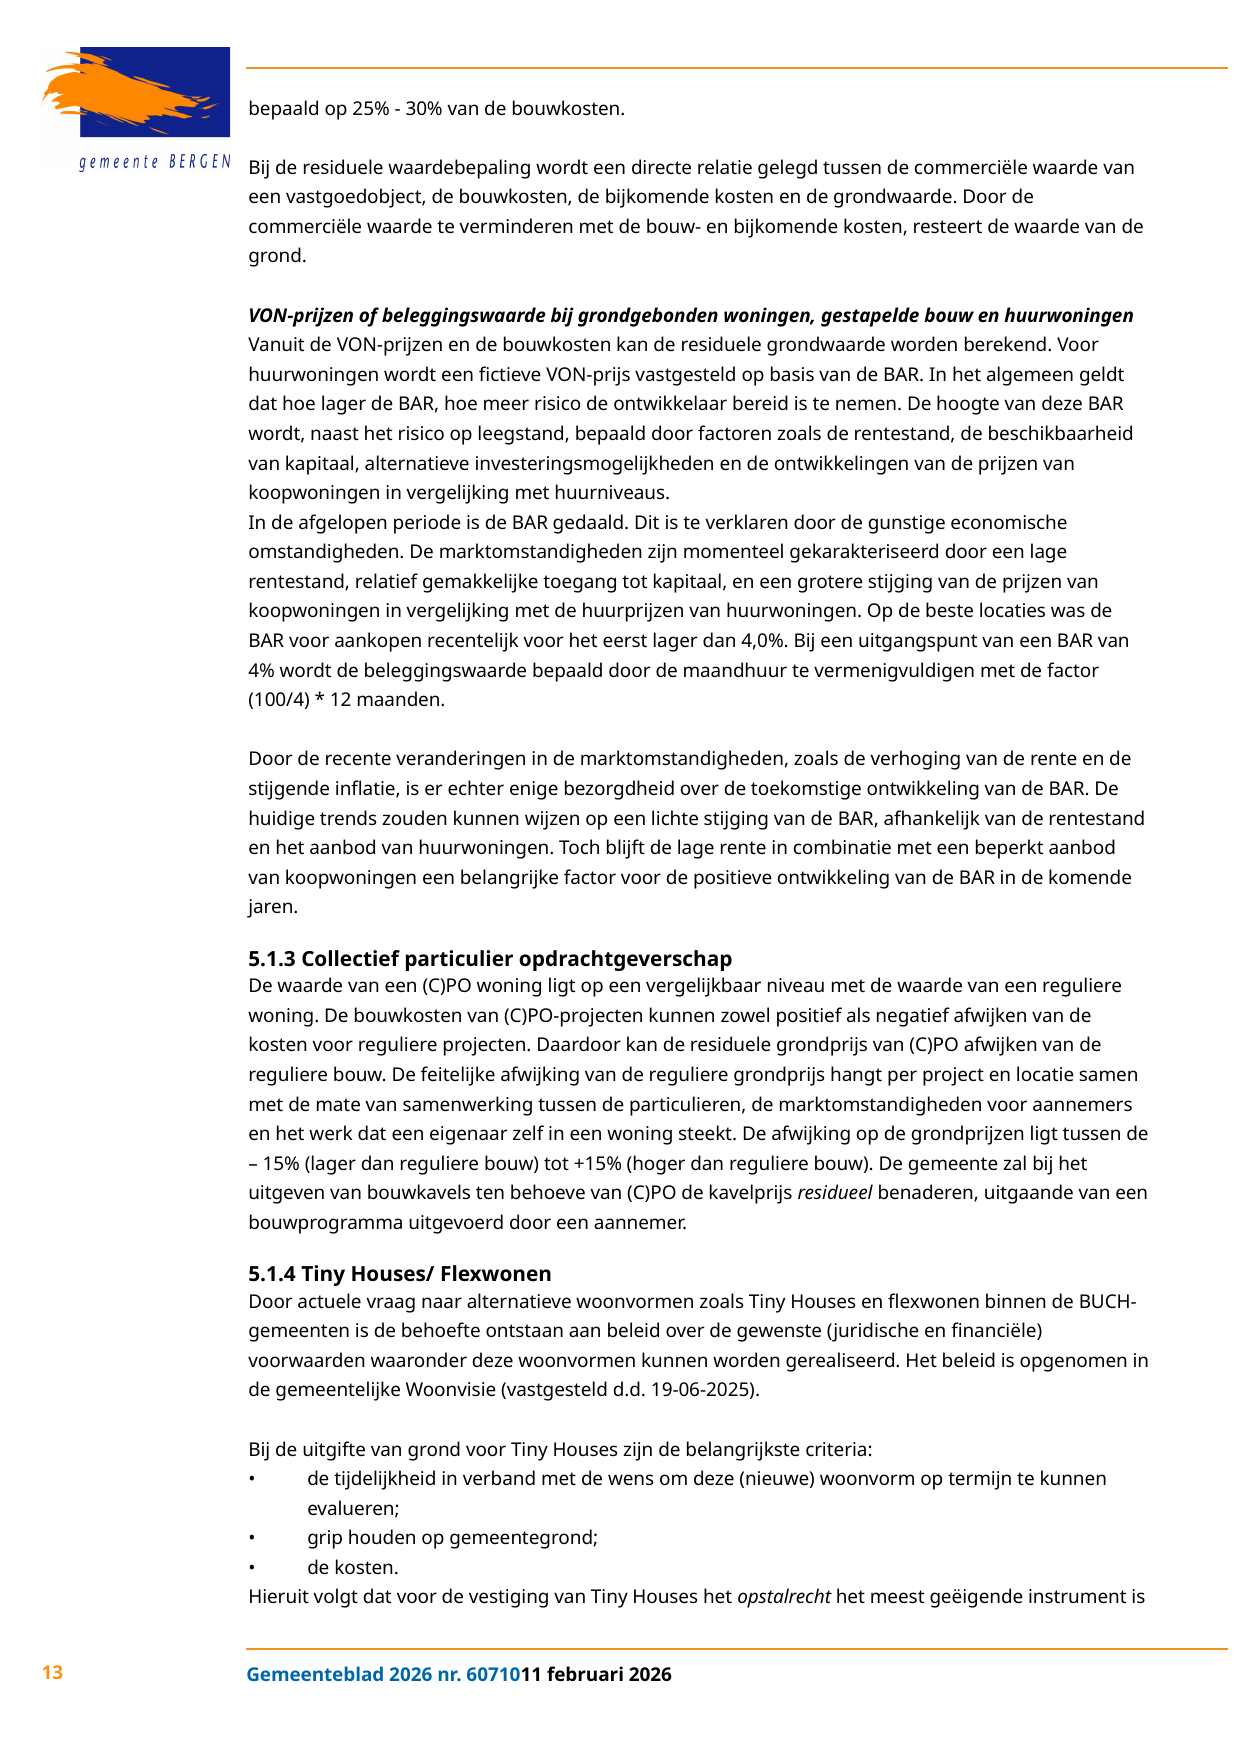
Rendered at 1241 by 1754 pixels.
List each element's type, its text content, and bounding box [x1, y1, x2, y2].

list de kosten. [248, 1554, 1152, 1580]
text Hieruit volgt dat voor de vestiging van Tiny Houses het opstalrecht het meest geëigende instrument is [248, 1584, 1152, 1609]
text Door de recente veranderingen in de marktomstandigheden, zoals de verhoging van de rente en de stijgende inflatie, is er echter enige bezorgdheid over de toekomstige ontwikkeling van de BAR. De huidige trends zouden kunnen wijzen op een lichte stijging van de BAR, afhankelijk van de rentestand en het aanbod van huurwoningen. Toch blijft de lage rente in combinatie met een beperkt aanbod van koopwoningen een belangrijke factor voor de positieve ontwikkeling van de BAR in de komende jaren. [248, 746, 1152, 919]
list grip houden op gemeentegrond; [248, 1524, 1152, 1550]
text bepaald op 25% - 30% van de bouwkosten. [248, 95, 1152, 121]
text Vanuit de VON-prijzen en de bouwkosten kan de residuele grondwaarde worden berekend. Voor huurwoningen wordt een fictieve VON-prijs vastgesteld op basis van de BAR. In het algemeen geldt dat hoe lager de BAR, hoe meer risico de ontwikkelaar bereid is te nemen. De hoogte van deze BAR wordt, naast het risico op leegstand, bepaald door factoren zoals de rentestand, de beschikbaarheid van kapitaal, alternatieve investeringsmogelijkheden en de ontwikkelingen van de prijzen van koopwoningen in vergelijking met huurniveaus. [248, 331, 1152, 505]
text Bij de uitgifte van grond voor Tiny Houses zijn de belangrijkste criteria: [248, 1436, 1152, 1462]
text VON-prijzen of beleggingswaarde bij grondgebonden woningen, gestapelde bouw en huurwoningen [248, 302, 1152, 328]
text 5.1.3 Collectief particulier opdrachtgeverschap [248, 944, 1152, 972]
list de tijdelijkheid in verband met de wens om deze (nieuwe) woonvorm op termijn te kunnen evalueren; [248, 1465, 1152, 1521]
text Bij de residuele waardebepaling wordt een directe relatie gelegd tussen de commerciële waarde van een vastgoedobject, de bouwkosten, de bijkomende kosten en de grondwaarde. Door de commerciële waarde te verminderen met de bouw- en bijkomende kosten, resteert de waarde van de grond. [248, 154, 1152, 268]
picture [41, 47, 231, 172]
text Door actuele vraag naar alternatieve woonvormen zoals Tiny Houses en flexwonen binnen de BUCH-gemeenten is de behoefte ontstaan aan beleid over de gewenste (juridische en financiële) voorwaarden waaronder deze woonvormen kunnen worden gerealiseerd. Het beleid is opgenomen in de gemeentelijke Woonvisie (vastgesteld d.d. 19-06-2025). [248, 1288, 1152, 1402]
text De waarde van een (C)PO woning ligt op een vergelijkbaar niveau met de waarde van een reguliere woning. De bouwkosten van (C)PO-projecten kunnen zowel positief als negatief afwijken van de kosten voor reguliere projecten. Daardoor kan de residuele grondprijs van (C)PO afwijken van de reguliere bouw. De feitelijke afwijking van de reguliere grondprijs hangt per project en locatie samen met de mate van samenwerking tussen de particulieren, de marktomstandigheden voor aannemers en het werk dat een eigenaar zelf in een woning steekt. De afwijking op de grondprijzen ligt tussen de – 15% (lager dan reguliere bouw) tot +15% (hoger dan reguliere bouw). De gemeente zal bij het uitgeven van bouwkavels ten behoeve van (C)PO de kavelprijs residueel benaderen, uitgaande van een bouwprogramma uitgevoerd door een aannemer. [248, 972, 1152, 1235]
text 5.1.4 Tiny Houses/ Flexwonen [248, 1259, 1152, 1288]
text In de afgelopen periode is de BAR gedaald. Dit is te verklaren door de gunstige economische omstandigheden. De marktomstandigheden zijn momenteel gekarakteriseerd door een lage rentestand, relatief gemakkelijke toegang tot kapitaal, en een grotere stijging van de prijzen van koopwoningen in vergelijking met de huurprijzen van huurwoningen. Op de beste locaties was de BAR voor aankopen recentelijk voor het eerst lager dan 4,0%. Bij een uitgangspunt van een BAR van 4% wordt de beleggingswaarde bepaald door de maandhuur te vermenigvuldigen met de factor (100/4) * 12 maanden. [248, 509, 1152, 712]
